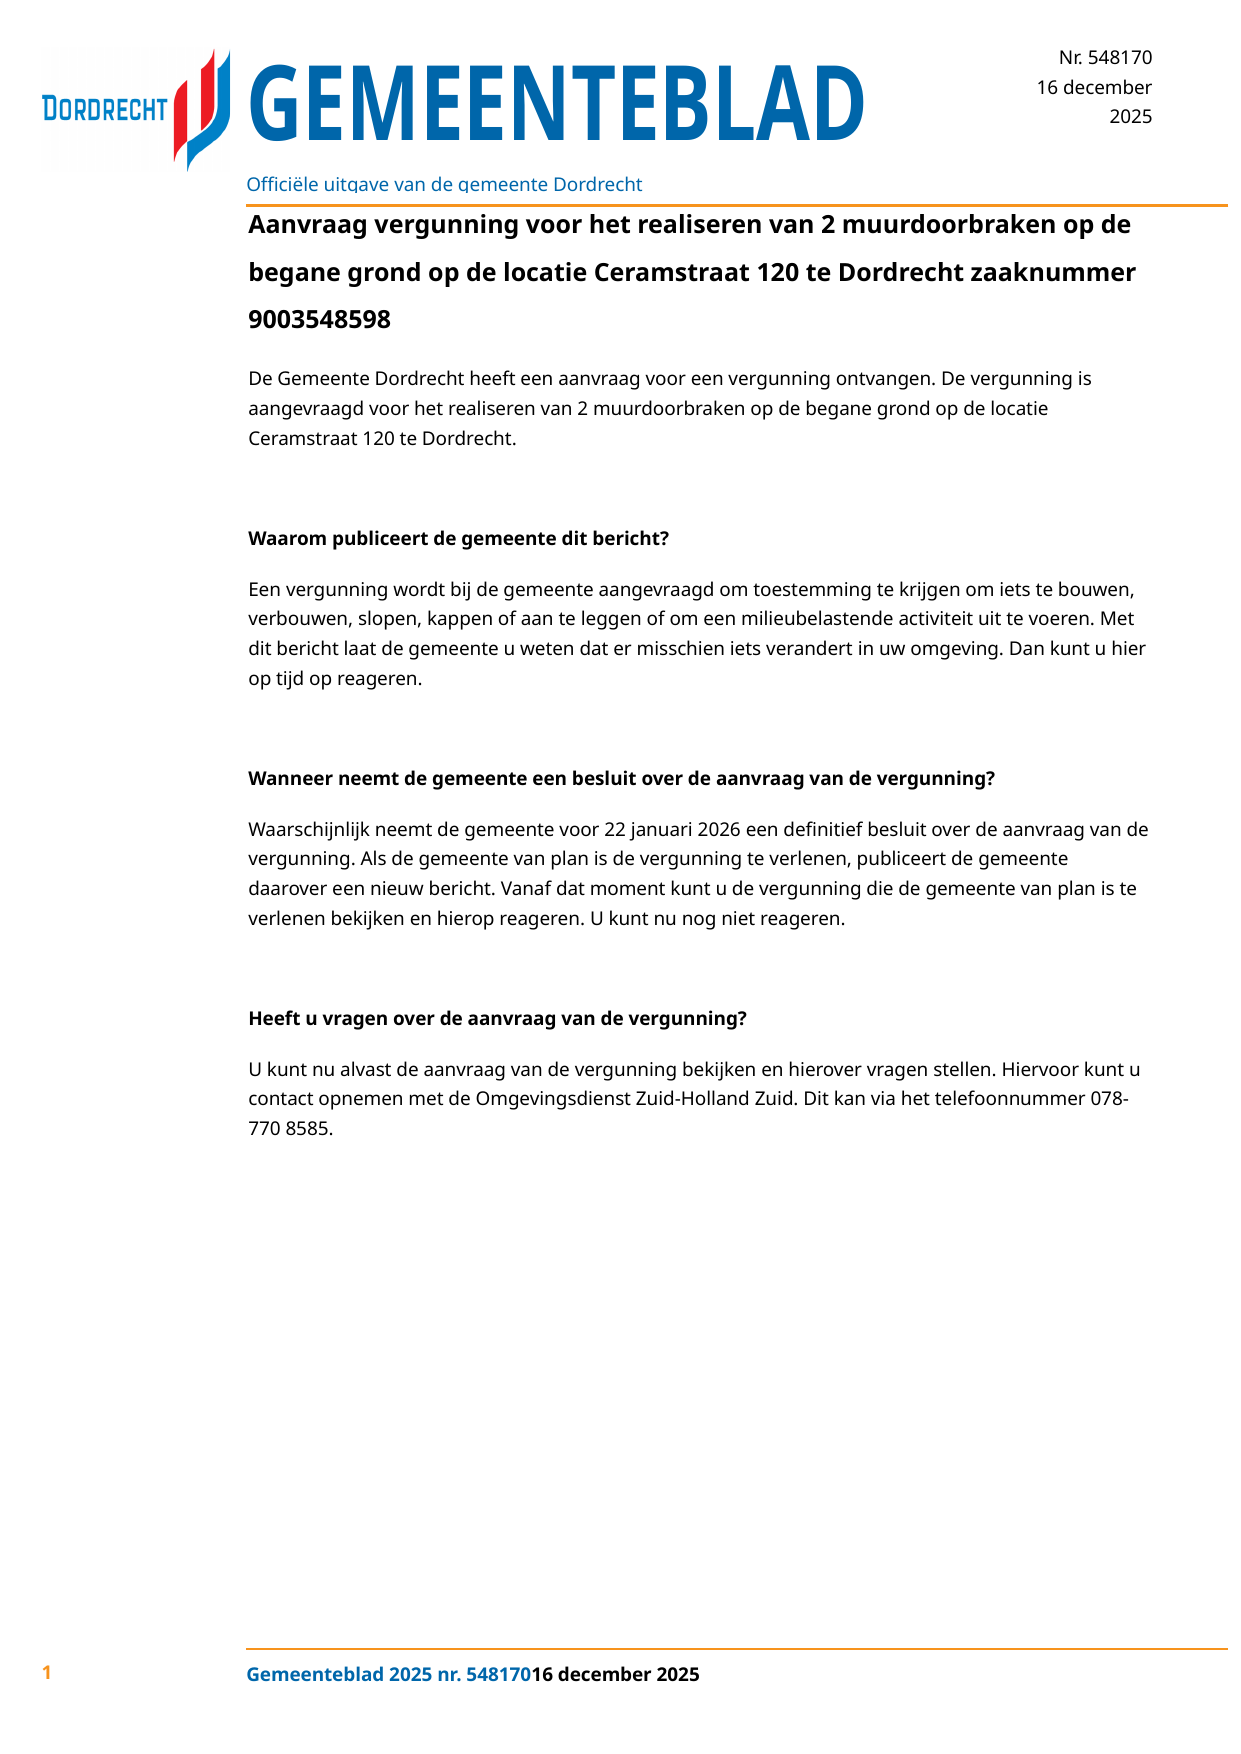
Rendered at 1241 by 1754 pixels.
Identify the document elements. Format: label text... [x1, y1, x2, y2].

text De Gemeente Dordrecht heeft een aanvraag voor een vergunning ontvangen. De vergunning is aangevraagd voor het realiseren van 2 muurdoorbraken op de begane grond op de locatie Ceramstraat 120 te Dordrecht. [248, 366, 1152, 450]
text Waarom publiceert de gemeente dit bericht? [248, 526, 1152, 551]
picture [41, 47, 231, 172]
text Waarschijnlijk neemt de gemeente voor 22 januari 2026 een definitief besluit over de aanvraag van de vergunning. Als de gemeente van plan is de vergunning te verlenen, publiceert de gemeente daarover een nieuw bericht. Vanaf dat moment kunt u de vergunning die de gemeente van plan is te verlenen bekijken en hierop reageren. U kunt nu nog niet reageren. [248, 816, 1152, 930]
text Een vergunning wordt bij de gemeente aangevraagd om toestemming te krijgen om iets te bouwen, verbouwen, slopen, kappen of aan te leggen of om een milieubelastende activiteit uit te voeren. Met dit bericht laat de gemeente u weten dat er misschien iets verandert in uw omgeving. Dan kunt u hier op tijd op reageren. [248, 576, 1152, 690]
text Wanneer neemt de gemeente een besluit over de aanvraag van de vergunning? [248, 766, 1152, 791]
text Heeft u vragen over de aanvraag van de vergunning? [248, 1006, 1152, 1031]
text U kunt nu alvast de aanvraag van de vergunning bekijken en hierover vragen stellen. Hiervoor kunt u contact opnemen met de Omgevingsdienst Zuid-Holland Zuid. Dit kan via het telefoonnummer 078-770 8585. [248, 1056, 1152, 1141]
text Aanvraag vergunning voor het realiseren van 2 muurdoorbraken op de begane grond op de locatie Ceramstraat 120 te Dordrecht zaaknummer 9003548598 [248, 207, 1152, 336]
